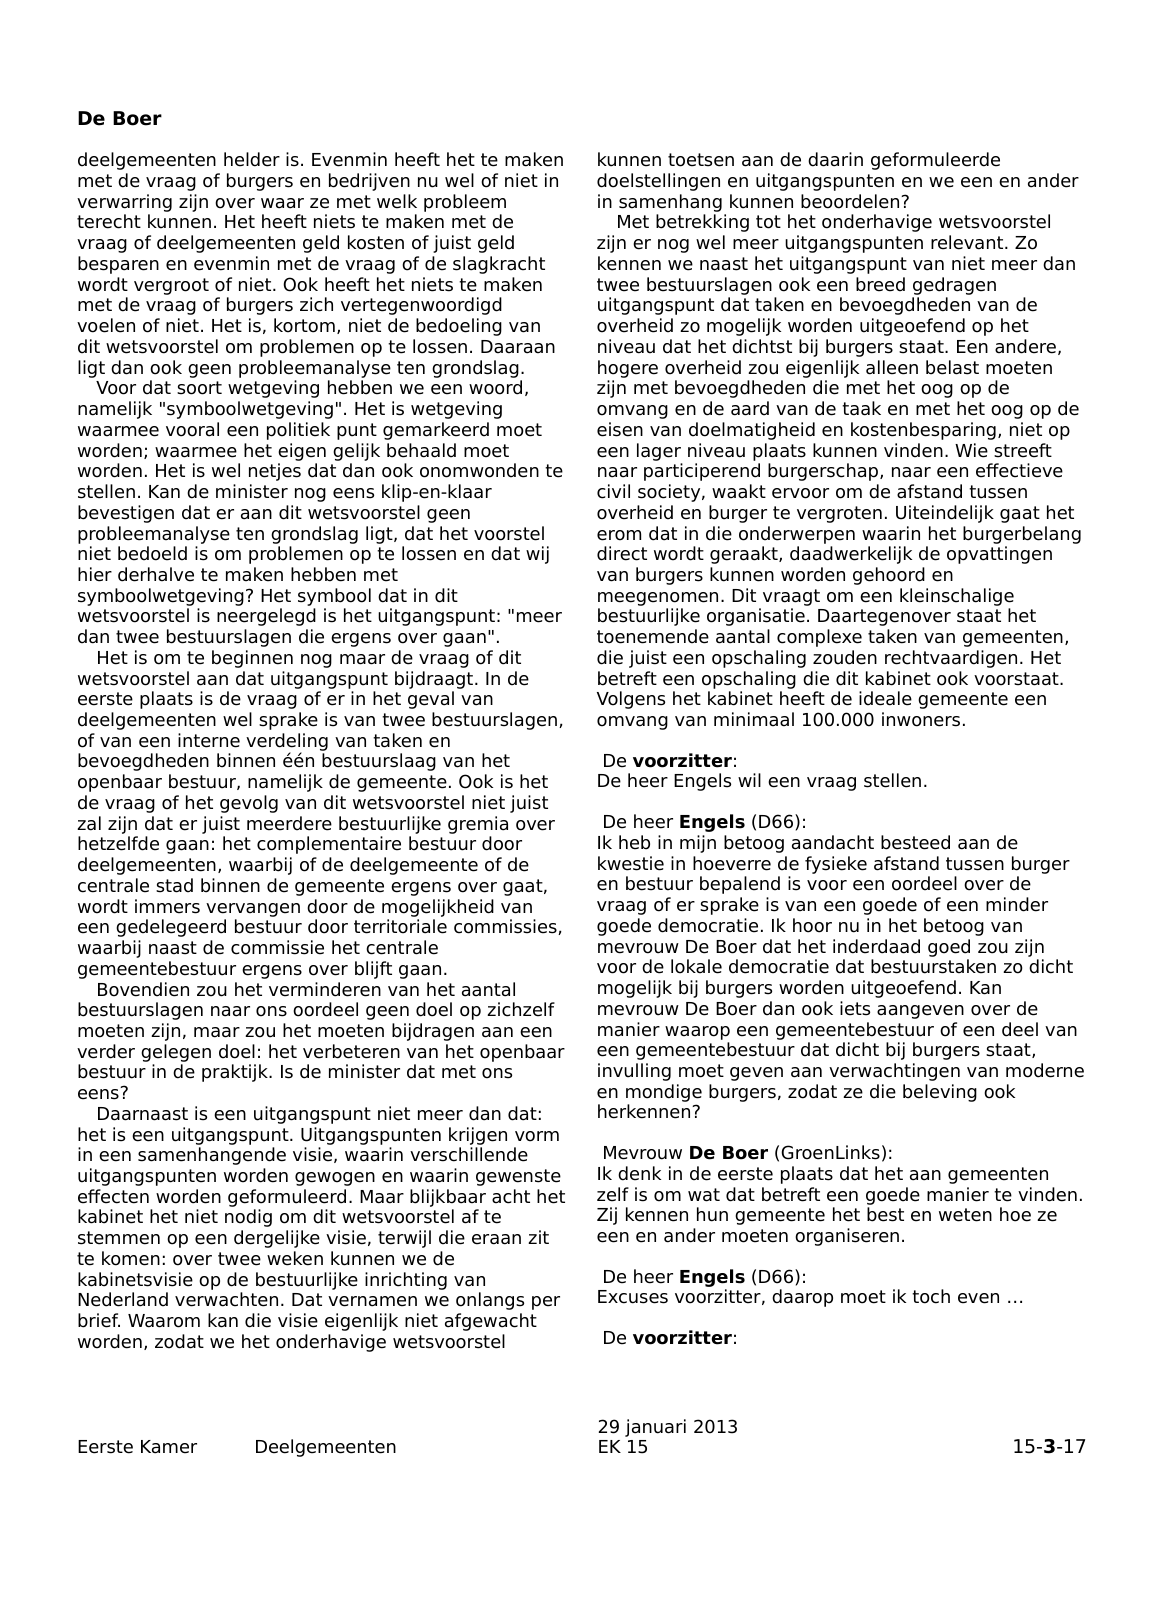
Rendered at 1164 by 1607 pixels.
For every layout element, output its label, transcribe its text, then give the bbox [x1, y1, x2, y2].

text Excuses voorzitter, daarop moet ik toch even … [596, 1287, 1087, 1308]
text De heer Engels (D66): [596, 812, 1087, 833]
text kunnen toetsen aan de daarin geformuleerde doelstellingen en uitgangspunten en we een en ander in samenhang kunnen beoordelen? [596, 150, 1087, 212]
text De voorzitter: [596, 1328, 1087, 1349]
text De heer Engels (D66): [596, 1267, 1087, 1287]
text Bovendien zou het verminderen van het aantal bestuurslagen naar ons oordeel geen doel op zichzelf moeten zijn, maar zou het moeten bijdragen aan een verder gelegen doel: het verbeteren van het openbaar bestuur in de praktijk. Is de minister dat met ons eens? [77, 979, 567, 1104]
text Daarnaast is een uitgangspunt niet meer dan dat: het is een uitgangspunt. Uitgangspunten krijgen vorm in een samenhangende visie, waarin verschillende uitgangspunten worden gewogen en waarin gewenste effecten worden geformuleerd. Maar blijkbaar acht het kabinet het niet nodig om dit wetsvoorstel af te stemmen op een dergelijke visie, terwijl die eraan zit te komen: over twee weken kunnen we de kabinetsvisie op de bestuurlijke inrichting van Nederland verwachten. Dat vernamen we onlangs per brief. Waarom kan die visie eigenlijk niet afgewacht worden, zodat we het onderhavige wetsvoorstel [77, 1104, 567, 1352]
text Voor dat soort wetgeving hebben we een woord, namelijk "symboolwetgeving". Het is wetgeving waarmee vooral een politiek punt gemarkeerd moet worden; waarmee het eigen gelijk behaald moet worden. Het is wel netjes dat dan ook onomwonden te stellen. Kan de minister nog eens klip-en-klaar bevestigen dat er aan dit wetsvoorstel geen probleemanalyse ten grondslag ligt, dat het voorstel niet bedoeld is om problemen op te lossen en dat wij hier derhalve te maken hebben met symboolwetgeving? Het symbool dat in dit wetsvoorstel is neergelegd is het uitgangspunt: "meer dan twee bestuurslagen die ergens over gaan". [77, 378, 567, 648]
text Ik denk in de eerste plaats dat het aan gemeenten zelf is om wat dat betreft een goede manier te vinden. Zij kennen hun gemeente het best en weten hoe ze een en ander moeten organiseren. [596, 1164, 1087, 1247]
text deelgemeenten helder is. Evenmin heeft het te maken met de vraag of burgers en bedrijven nu wel of niet in verwarring zijn over waar ze met welk probleem terecht kunnen. Het heeft niets te maken met de vraag of deelgemeenten geld kosten of juist geld besparen en evenmin met de vraag of de slagkracht wordt vergroot of niet. Ook heeft het niets te maken met de vraag of burgers zich vertegenwoordigd voelen of niet. Het is, kortom, niet de bedoeling van dit wetsvoorstel om problemen op te lossen. Daaraan ligt dan ook geen probleemanalyse ten grondslag. [77, 150, 567, 378]
text Met betrekking tot het onderhavige wetsvoorstel zijn er nog wel meer uitgangspunten relevant. Zo kennen we naast het uitgangspunt van niet meer dan twee bestuurslagen ook een breed gedragen uitgangspunt dat taken en bevoegdheden van de overheid zo mogelijk worden uitgeoefend op het niveau dat het dichtst bij burgers staat. Een andere, hogere overheid zou eigenlijk alleen belast moeten zijn met bevoegdheden die met het oog op de omvang en de aard van de taak en met het oog op de eisen van doelmatigheid en kostenbesparing, niet op een lager niveau plaats kunnen vinden. Wie streeft naar participerend burgerschap, naar een effectieve civil society, waakt ervoor om de afstand tussen overheid en burger te vergroten. Uiteindelijk gaat het erom dat in die onderwerpen waarin het burgerbelang direct wordt geraakt, daadwerkelijk de opvattingen van burgers kunnen worden gehoord en meegenomen. Dit vraagt om een kleinschalige bestuurlijke organisatie. Daartegenover staat het toenemende aantal complexe taken van gemeenten, die juist een opschaling zouden rechtvaardigen. Het betreft een opschaling die dit kabinet ook voorstaat. Volgens het kabinet heeft de ideale gemeente een omvang van minimaal 100.000 inwoners. [596, 212, 1087, 731]
text Ik heb in mijn betoog aandacht besteed aan de kwestie in hoeverre de fysieke afstand tussen burger en bestuur bepalend is voor een oordeel over de vraag of er sprake is van een goede of een minder goede democratie. Ik hoor nu in het betoog van mevrouw De Boer dat het inderdaad goed zou zijn voor de lokale democratie dat bestuurstaken zo dicht mogelijk bij burgers worden uitgeoefend. Kan mevrouw De Boer dan ook iets aangeven over de manier waarop een gemeentebestuur of een deel van een gemeentebestuur dat dicht bij burgers staat, invulling moet geven aan verwachtingen van moderne en mondige burgers, zodat ze die beleving ook herkennen? [596, 833, 1087, 1123]
text De voorzitter: [596, 751, 1087, 771]
text De heer Engels wil een vraag stellen. [596, 771, 1087, 792]
text Het is om te beginnen nog maar de vraag of dit wetsvoorstel aan dat uitgangspunt bijdraagt. In de eerste plaats is de vraag of er in het geval van deelgemeenten wel sprake is van twee bestuurslagen, of van een interne verdeling van taken en bevoegdheden binnen één bestuurslaag van het openbaar bestuur, namelijk de gemeente. Ook is het de vraag of het gevolg van dit wetsvoorstel niet juist zal zijn dat er juist meerdere bestuurlijke gremia over hetzelfde gaan: het complementaire bestuur door deelgemeenten, waarbij of de deelgemeente of de centrale stad binnen de gemeente ergens over gaat, wordt immers vervangen door de mogelijkheid van een gedelegeerd bestuur door territoriale commissies, waarbij naast de commissie het centrale gemeentebestuur ergens over blijft gaan. [77, 648, 567, 979]
text Mevrouw De Boer (GroenLinks): [596, 1143, 1087, 1164]
